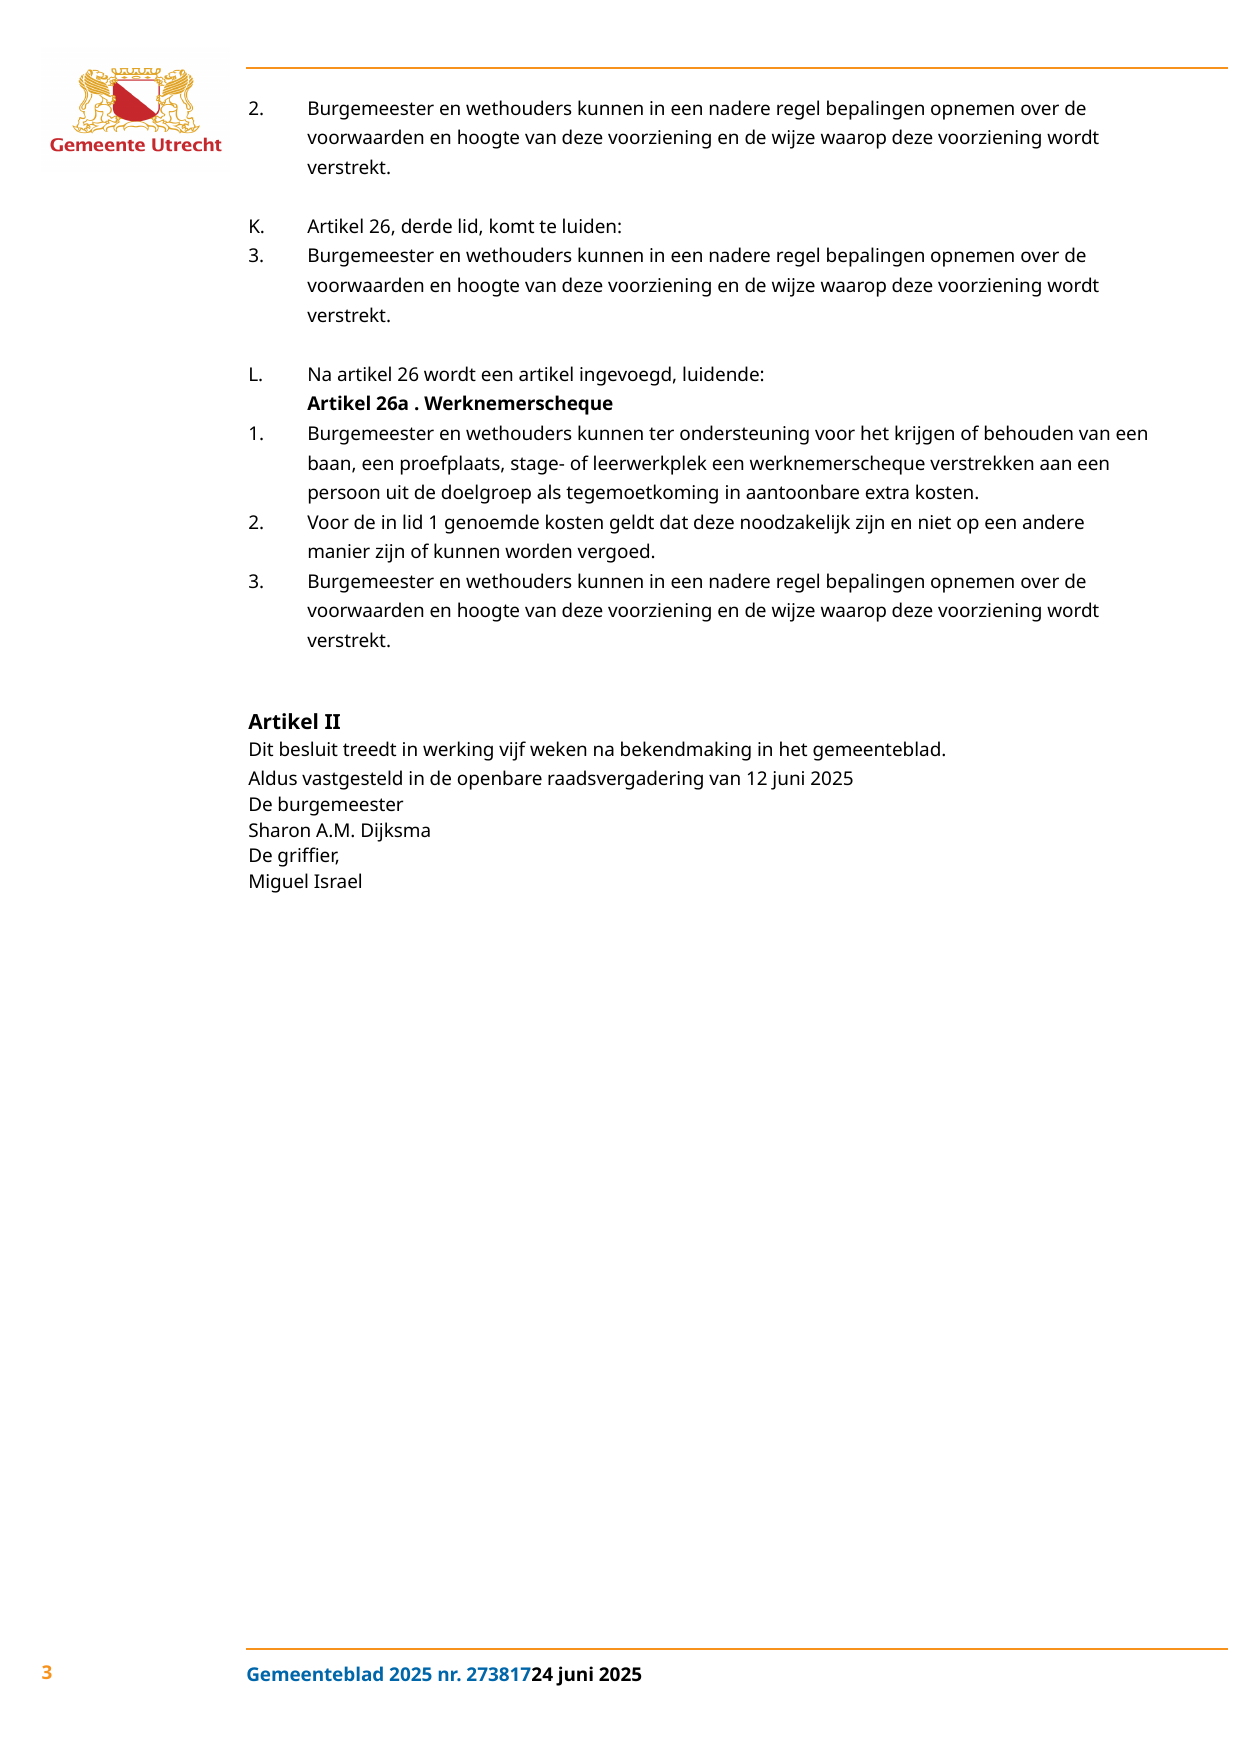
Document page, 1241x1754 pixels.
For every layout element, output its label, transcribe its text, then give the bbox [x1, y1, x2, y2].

list Artikel 26a . Werknemerscheque [248, 391, 1152, 416]
list Burgemeester en wethouders kunnen in een nadere regel bepalingen opnemen over de voorwaarden en hoogte van deze voorziening en de wijze waarop deze voorziening wordt verstrekt. [248, 243, 1152, 328]
list Burgemeester en wethouders kunnen in een nadere regel bepalingen opnemen over de voorwaarden en hoogte van deze voorziening en de wijze waarop deze voorziening wordt verstrekt. [248, 568, 1152, 653]
text De griffier, [248, 842, 1152, 868]
list Burgemeester en wethouders kunnen ter ondersteuning voor het krijgen of behouden van een baan, een proefplaats, stage- of leerwerkplek een werknemerscheque verstrekken aan een persoon uit de doelgroep als tegemoetkoming in aantoonbare extra kosten. [248, 420, 1152, 505]
list Burgemeester en wethouders kunnen in een nadere regel bepalingen opnemen over de voorwaarden en hoogte van deze voorziening en de wijze waarop deze voorziening wordt verstrekt. [248, 95, 1152, 180]
list Voor de in lid 1 genoemde kosten geldt dat deze noodzakelijk zijn en niet op een andere manier zijn of kunnen worden vergoed. [248, 509, 1152, 564]
list Na artikel 26 wordt een artikel ingevoegd, luidende: [248, 361, 1152, 387]
text Sharon A.M. Dijksma [248, 817, 1152, 842]
text Artikel II [248, 707, 1152, 736]
text Miguel Israel [248, 868, 1152, 894]
text De burgemeester [248, 791, 1152, 817]
list Artikel 26, derde lid, komt te luiden: [248, 213, 1152, 239]
text Dit besluit treedt in werking vijf weken na bekendmaking in het gemeenteblad. [248, 736, 1152, 761]
text Aldus vastgesteld in de openbare raadsvergadering van 12 juni 2025 [248, 765, 1152, 791]
picture [41, 47, 231, 172]
